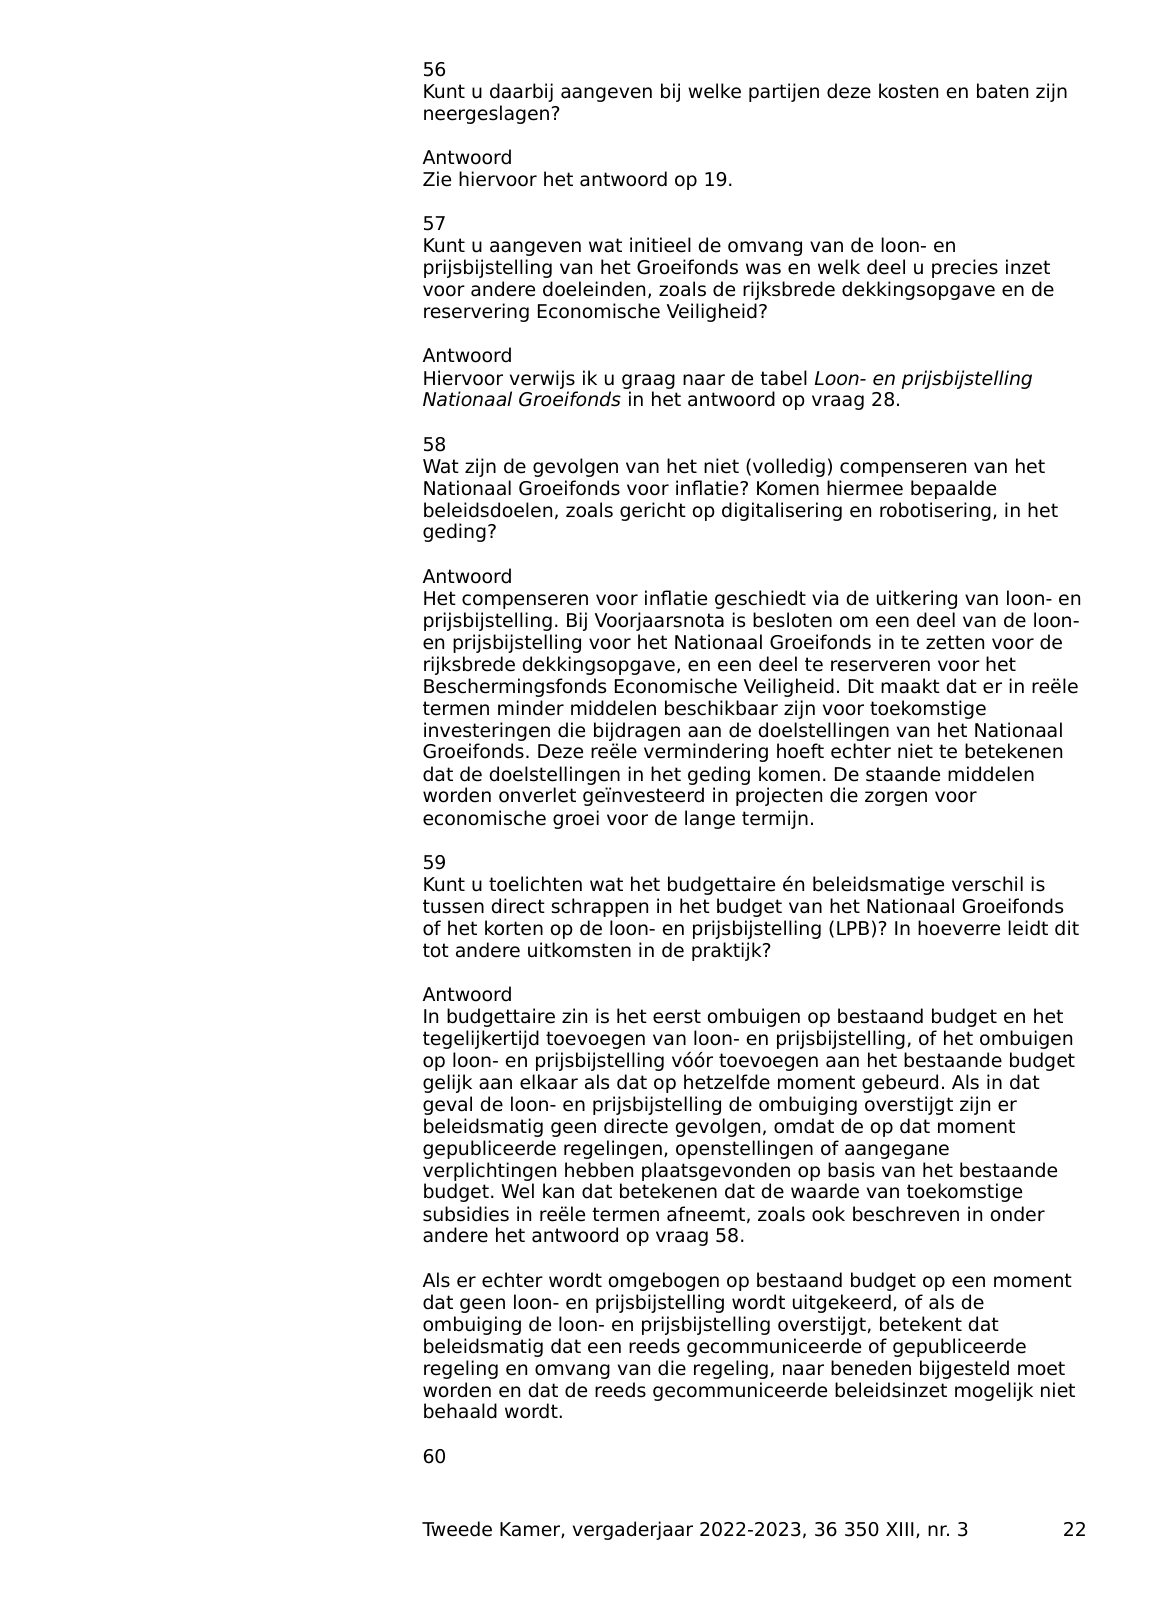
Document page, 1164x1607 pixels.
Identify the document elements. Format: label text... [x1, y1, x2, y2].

text 60 [422, 1446, 1087, 1468]
text Antwoord [422, 984, 1087, 1006]
text 59 [422, 852, 1087, 873]
text 56 [422, 59, 1087, 81]
text Kunt u daarbij aangeven bij welke partijen deze kosten en baten zijn neergeslagen? [422, 81, 1087, 125]
text Zie hiervoor het antwoord op 19. [422, 169, 1087, 191]
text Antwoord [422, 345, 1087, 367]
text Wat zijn de gevolgen van het niet (volledig) compenseren van het Nationaal Groeifonds voor inflatie? Komen hiermee bepaalde beleidsdoelen, zoals gericht op digitalisering en robotisering, in het geding? [422, 456, 1087, 543]
text Antwoord [422, 566, 1087, 588]
text Het compenseren voor inflatie geschiedt via de uitkering van loon- en prijsbijstelling. Bij Voorjaarsnota is besloten om een deel van de loon- en prijsbijstelling voor het Nationaal Groeifonds in te zetten voor de rijksbrede dekkingsopgave, en een deel te reserveren voor het Beschermingsfonds Economische Veiligheid. Dit maakt dat er in reële termen minder middelen beschikbaar zijn voor toekomstige investeringen die bijdragen aan de doelstellingen van het Nationaal Groeifonds. Deze reële vermindering hoeft echter niet te betekenen dat de doelstellingen in het geding komen. De staande middelen worden onverlet geïnvesteerd in projecten die zorgen voor economische groei voor de lange termijn. [422, 588, 1087, 829]
text Kunt u aangeven wat initieel de omvang van de loon- en prijsbijstelling van het Groeifonds was en welk deel u precies inzet voor andere doeleinden, zoals de rijksbrede dekkingsopgave en de reservering Economische Veiligheid? [422, 235, 1087, 323]
text Hiervoor verwijs ik u graag naar de tabel Loon- en prijsbijstelling Nationaal Groeifonds in het antwoord op vraag 28. [422, 367, 1087, 411]
text Antwoord [422, 147, 1087, 169]
text 58 [422, 433, 1087, 456]
text Als er echter wordt omgebogen op bestaand budget op een moment dat geen loon- en prijsbijstelling wordt uitgekeerd, of als de ombuiging de loon- en prijsbijstelling overstijgt, betekent dat beleidsmatig dat een reeds gecommuniceerde of gepubliceerde regeling en omvang van die regeling, naar beneden bijgesteld moet worden en dat de reeds gecommuniceerde beleidsinzet mogelijk niet behaald wordt. [422, 1269, 1087, 1423]
text 57 [422, 213, 1087, 235]
text In budgettaire zin is het eerst ombuigen op bestaand budget en het tegelijkertijd toevoegen van loon- en prijsbijstelling, of het ombuigen op loon- en prijsbijstelling vóór toevoegen aan het bestaande budget gelijk aan elkaar als dat op hetzelfde moment gebeurd. Als in dat geval de loon- en prijsbijstelling de ombuiging overstijgt zijn er beleidsmatig geen directe gevolgen, omdat de op dat moment gepubliceerde regelingen, openstellingen of aangegane verplichtingen hebben plaatsgevonden op basis van het bestaande budget. Wel kan dat betekenen dat de waarde van toekomstige subsidies in reële termen afneemt, zoals ook beschreven in onder andere het antwoord op vraag 58. [422, 1006, 1087, 1247]
text Kunt u toelichten wat het budgettaire én beleidsmatige verschil is tussen direct schrappen in het budget van het Nationaal Groeifonds of het korten op de loon- en prijsbijstelling (LPB)? In hoeverre leidt dit tot andere uitkomsten in de praktijk? [422, 873, 1087, 961]
